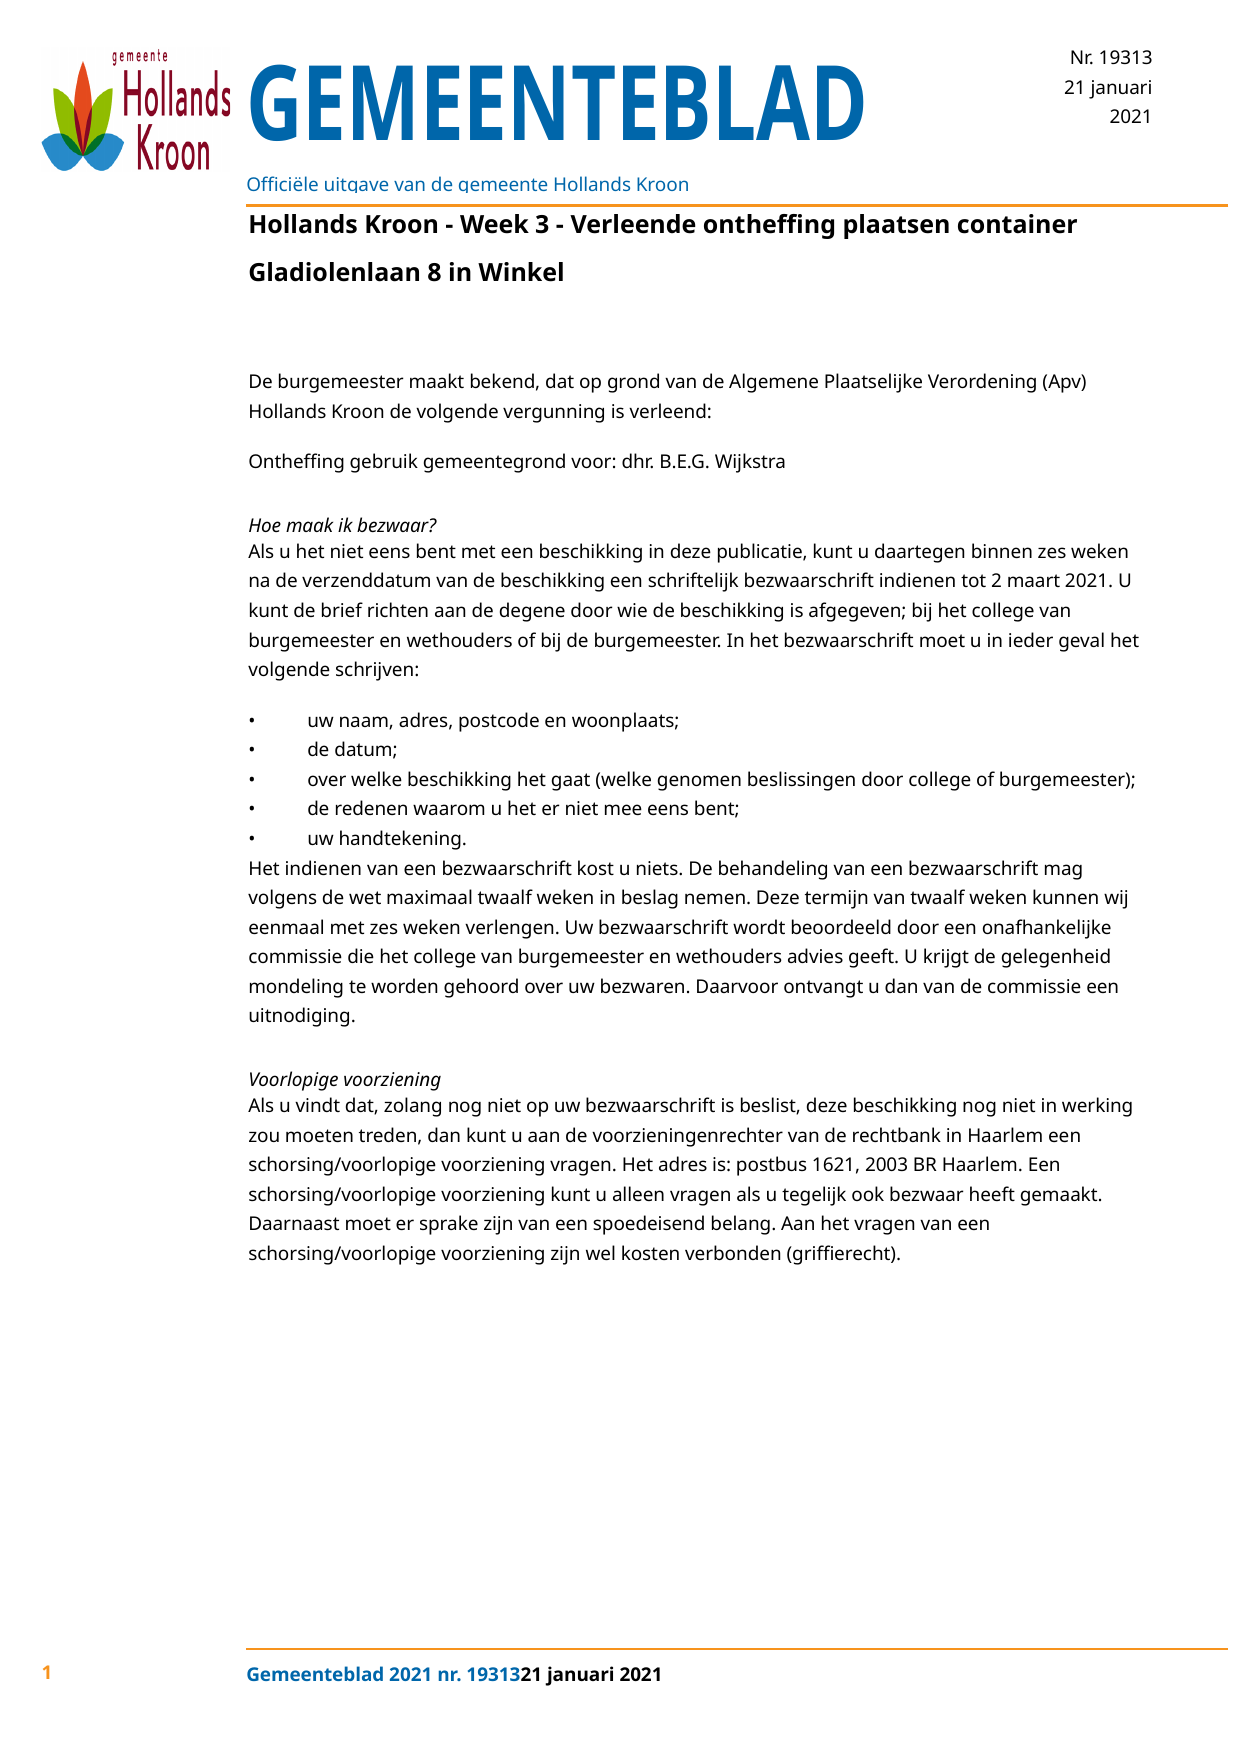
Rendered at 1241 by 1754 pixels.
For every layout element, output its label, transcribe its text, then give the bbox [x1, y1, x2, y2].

text Ontheffing gebruik gemeentegrond voor: dhr. B.E.G. Wijkstra [248, 448, 1152, 474]
text Hollands Kroon - Week 3 - Verleende ontheffing plaatsen container Gladiolenlaan 8 in Winkel [248, 207, 1152, 288]
text Het indienen van een bezwaarschrift kost u niets. De behandeling van een bezwaarschrift mag volgens de wet maximaal twaalf weken in beslag nemen. Deze termijn van twaalf weken kunnen wij eenmaal met zes weken verlengen. Uw bezwaarschrift wordt beoordeeld door een onafhankelijke commissie die het college van burgemeester en wethouders advies geeft. U krijgt de gelegenheid mondeling te worden gehoord over uw bezwaren. Daarvoor ontvangt u dan van de commissie een uitnodiging. [248, 855, 1152, 1028]
list de datum; [248, 736, 1152, 762]
picture [41, 47, 231, 172]
list de redenen waarom u het er niet mee eens bent; [248, 796, 1152, 821]
text De burgemeester maakt bekend, dat op grond van de Algemene Plaatselijke Verordening (Apv) Hollands Kroon de volgende vergunning is verleend: [248, 368, 1152, 424]
text Als u het niet eens bent met een beschikking in deze publicatie, kunt u daartegen binnen zes weken na de verzenddatum van de beschikking een schriftelijk bezwaarschrift indienen tot 2 maart 2021. U kunt de brief richten aan de degene door wie de beschikking is afgegeven; bij het college van burgemeester en wethouders of bij de burgemeester. In het bezwaarschrift moet u in ieder geval het volgende schrijven: [248, 538, 1152, 682]
text Als u vindt dat, zolang nog niet op uw bezwaarschrift is beslist, deze beschikking nog niet in werking zou moeten treden, dan kunt u aan de voorzieningenrechter van de rechtbank in Haarlem een schorsing/voorlopige voorziening vragen. Het adres is: postbus 1621, 2003 BR Haarlem. Een schorsing/voorlopige voorziening kunt u alleen vragen als u tegelijk ook bezwaar heeft gemaakt. Daarnaast moet er sprake zijn van een spoedeisend belang. Aan het vragen van een schorsing/voorlopige voorziening zijn wel kosten verbonden (griffierecht). [248, 1092, 1152, 1266]
list over welke beschikking het gaat (welke genomen beslissingen door college of burgemeester); [248, 766, 1152, 792]
text Hoe maak ik bezwaar? [248, 512, 1152, 538]
list uw naam, adres, postcode en woonplaats; [248, 707, 1152, 732]
text Voorlopige voorziening [248, 1067, 1152, 1092]
list uw handtekening. [248, 825, 1152, 851]
